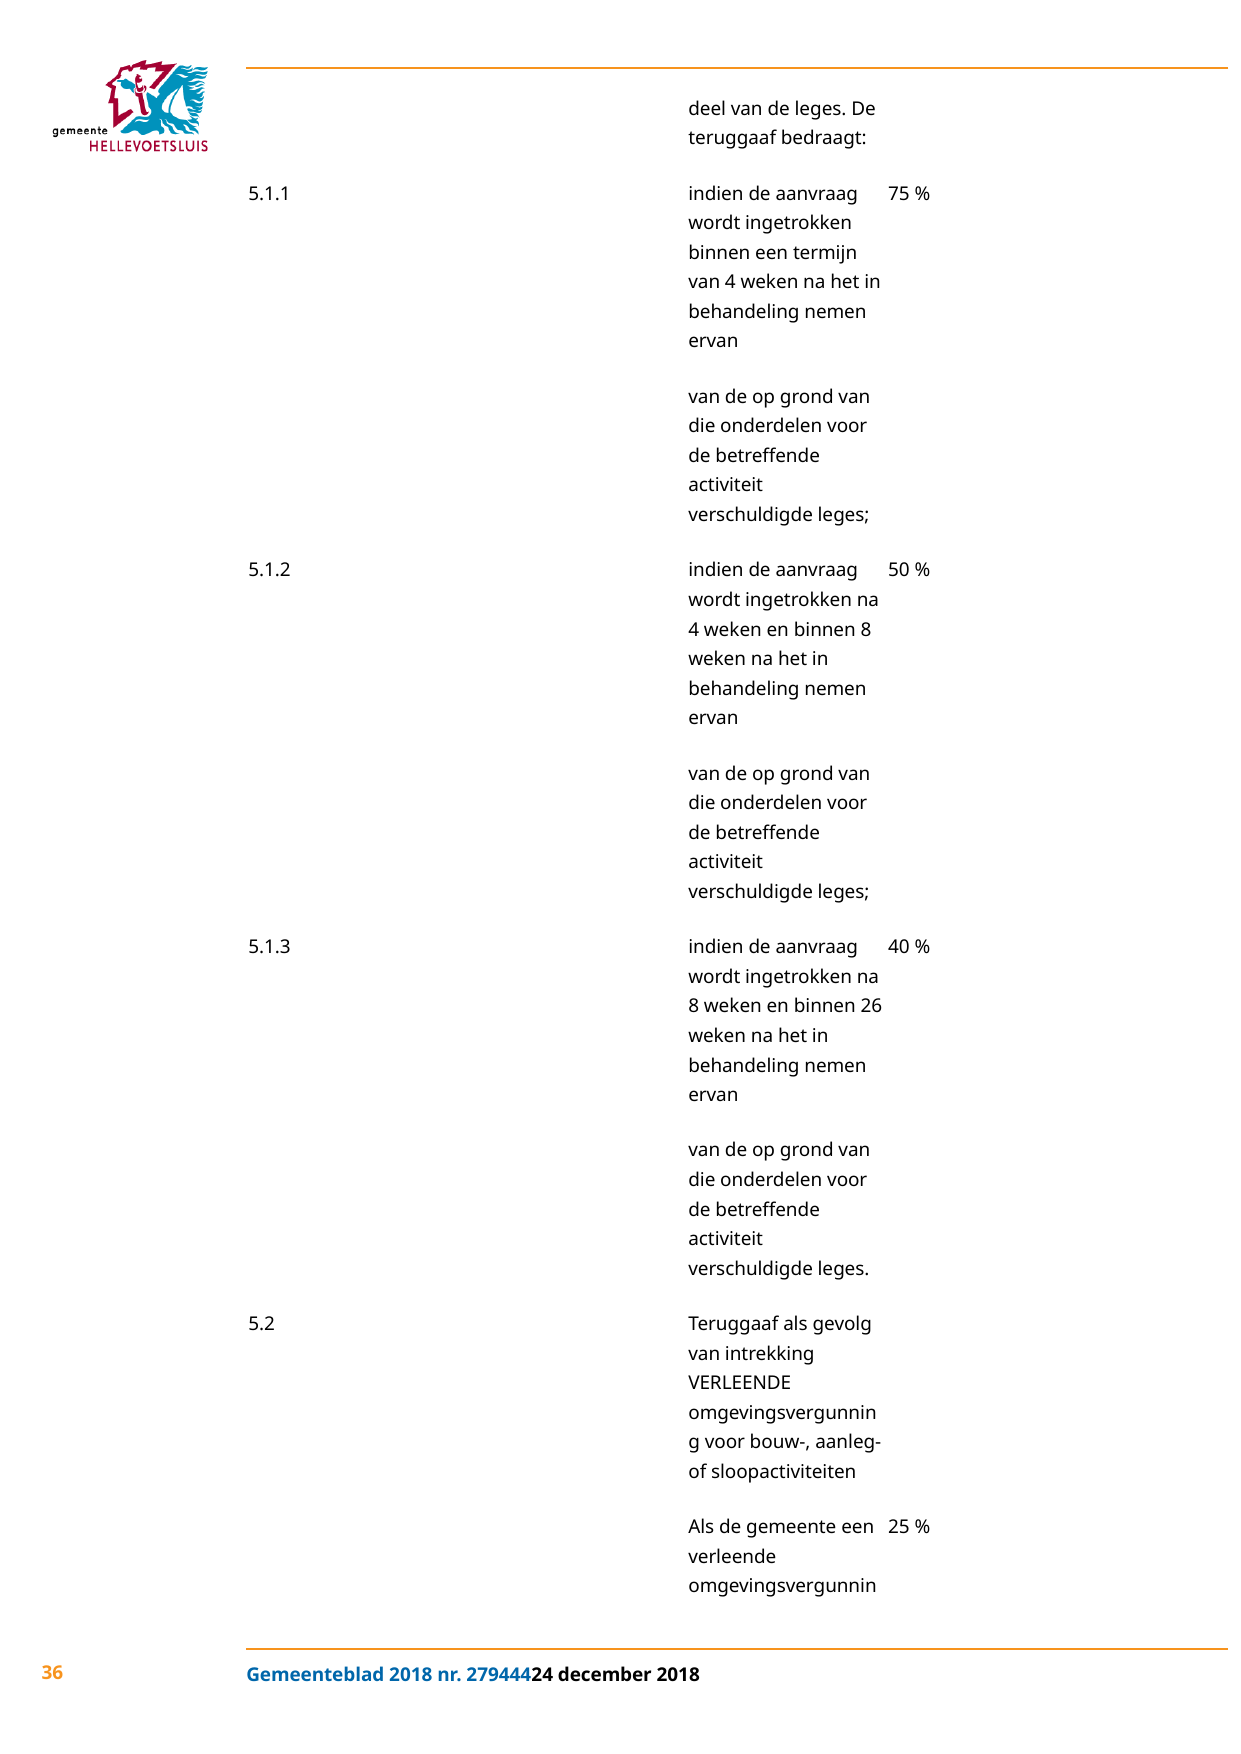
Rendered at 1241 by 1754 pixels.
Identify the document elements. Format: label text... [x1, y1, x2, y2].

table_cell [888, 1137, 937, 1310]
table_cell indien de aanvraag wordt ingetrokken na 4 weken en binnen 8 weken na het in behandeling nemen ervan [688, 557, 888, 760]
table_cell [248, 760, 688, 933]
table_cell 75 % [888, 180, 937, 383]
table_cell [248, 1137, 688, 1310]
table_cell van de op grond van die onderdelen voor de betreffende activiteit verschuldigde leges; [688, 383, 888, 557]
table_cell 25 % [888, 1514, 937, 1598]
table_cell [248, 1514, 688, 1598]
table_cell van de op grond van die onderdelen voor de betreffende activiteit verschuldigde leges; [688, 760, 888, 933]
table_cell van de op grond van die onderdelen voor de betreffende activiteit verschuldigde leges. [688, 1137, 888, 1310]
table_cell [888, 1310, 937, 1513]
table_cell [888, 95, 986, 180]
table_cell Als de gemeente een verleende omgevingsvergunnin [688, 1514, 888, 1598]
table_cell 40 % [888, 934, 937, 1137]
table_cell indien de aanvraag wordt ingetrokken binnen een termijn van 4 weken na het in behandeling nemen ervan [688, 180, 888, 383]
table_cell [248, 383, 688, 557]
table_cell Teruggaaf als gevolg van intrekking VERLEENDE omgevingsvergunning voor bouw-, aanleg- of sloopactiviteiten [688, 1310, 888, 1513]
table_cell [888, 383, 937, 557]
table_cell 5.1.2 [248, 557, 688, 760]
table_cell 5.1.3 [248, 934, 688, 1137]
table_cell [248, 95, 688, 180]
table_cell 5.1.1 [248, 180, 688, 383]
table_cell 5.2 [248, 1310, 688, 1513]
table_cell deel van de leges. De teruggaaf bedraagt: [688, 95, 888, 180]
table_cell 50 % [888, 557, 937, 760]
table_cell [888, 760, 937, 933]
table_cell indien de aanvraag wordt ingetrokken na 8 weken en binnen 26 weken na het in behandeling nemen ervan [688, 934, 888, 1137]
picture [41, 47, 231, 172]
